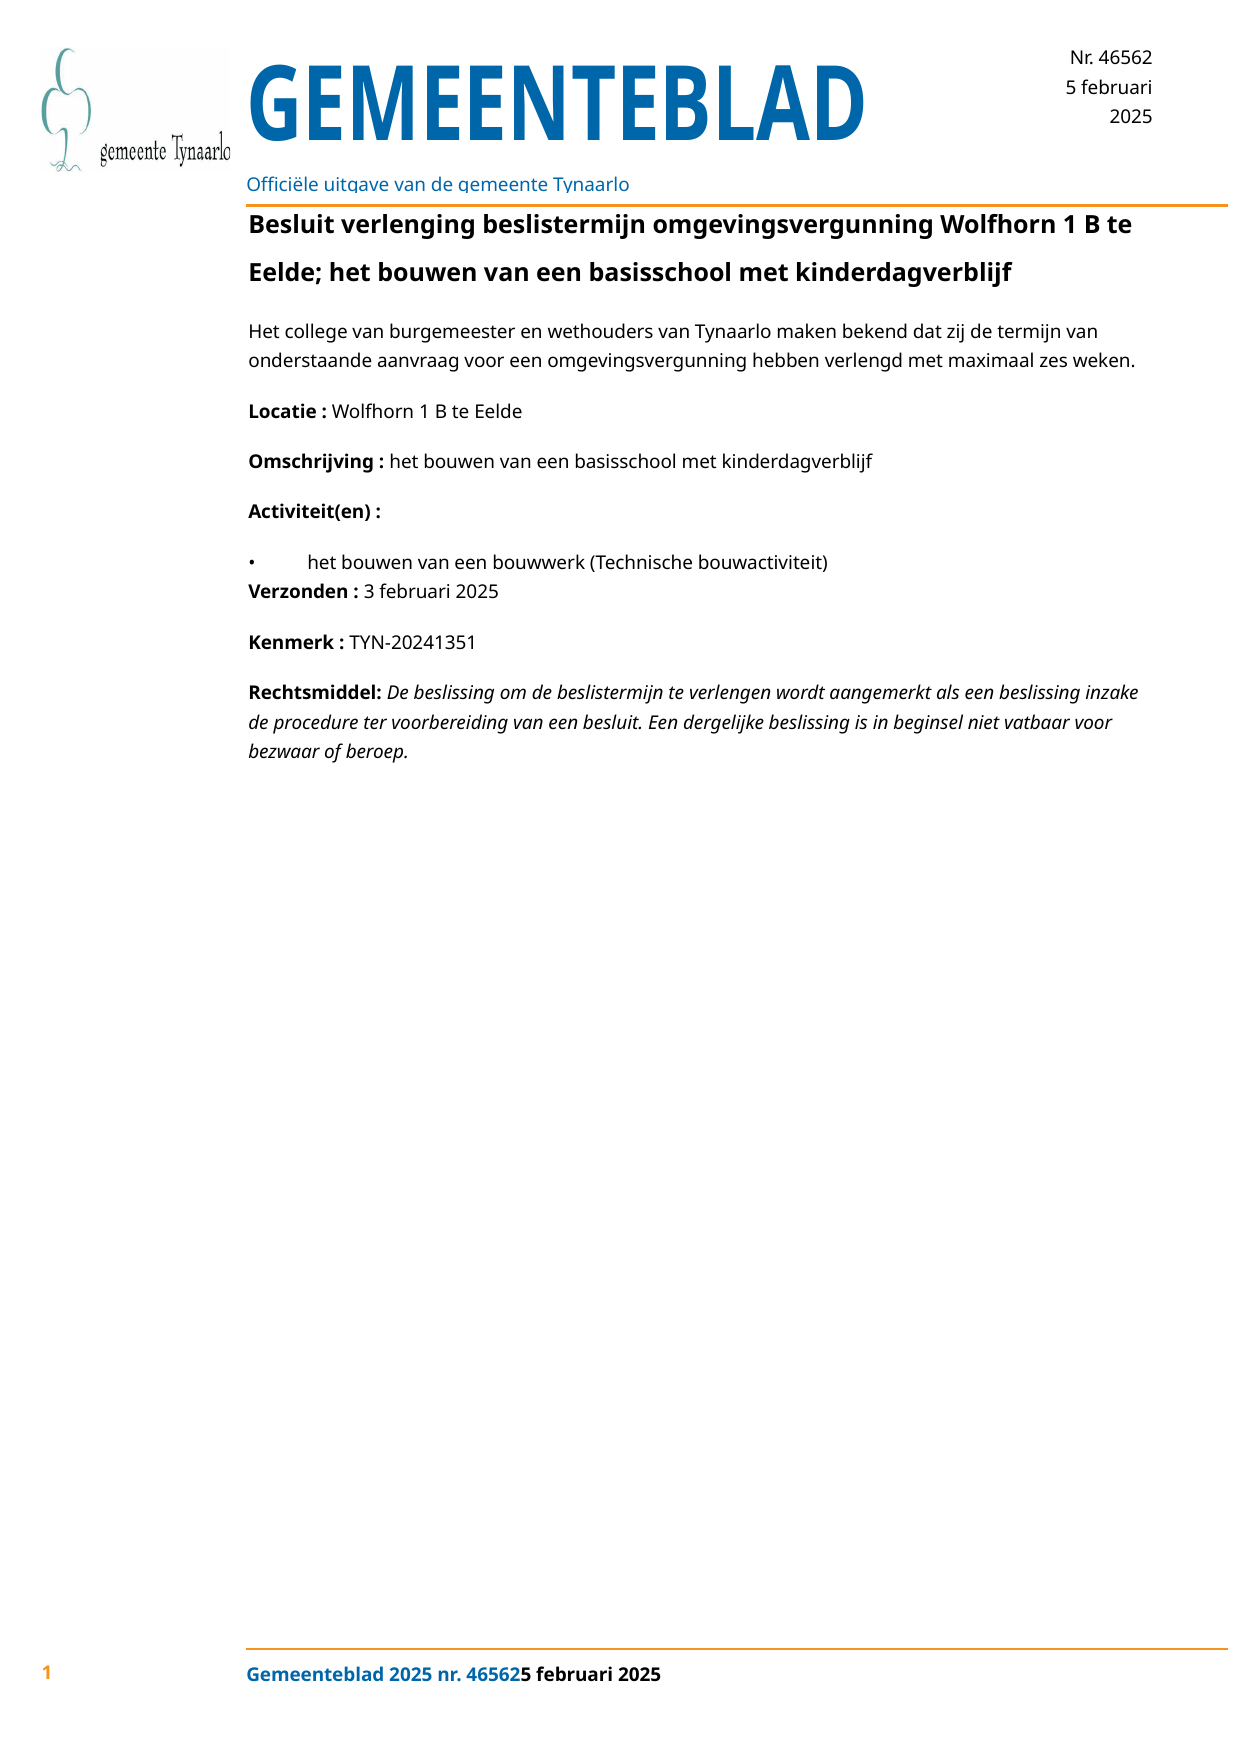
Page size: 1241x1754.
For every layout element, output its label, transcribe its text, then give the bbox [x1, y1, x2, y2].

text Rechtsmiddel: De beslissing om de beslistermijn te verlengen wordt aangemerkt als een beslissing inzake de procedure ter voorbereiding van een besluit. Een dergelijke beslissing is in beginsel niet vatbaar voor bezwaar of beroep. [248, 679, 1152, 764]
text Kenmerk : TYN-20241351 [248, 629, 1152, 655]
list het bouwen van een bouwwerk (Technische bouwactiviteit) [248, 549, 1152, 575]
text Verzonden : 3 februari 2025 [248, 579, 1152, 604]
text Omschrijving : het bouwen van een basisschool met kinderdagverblijf [248, 448, 1152, 474]
text Besluit verlenging beslistermijn omgevingsvergunning Wolfhorn 1 B te Eelde; het bouwen van een basisschool met kinderdagverblijf [248, 207, 1152, 288]
picture [41, 47, 231, 172]
text Het college van burgemeester en wethouders van Tynaarlo maken bekend dat zij de termijn van onderstaande aanvraag voor een omgevingsvergunning hebben verlengd met maximaal zes weken. [248, 318, 1152, 373]
text Activiteit(en) : [248, 499, 1152, 524]
text Locatie : Wolfhorn 1 B te Eelde [248, 398, 1152, 424]
